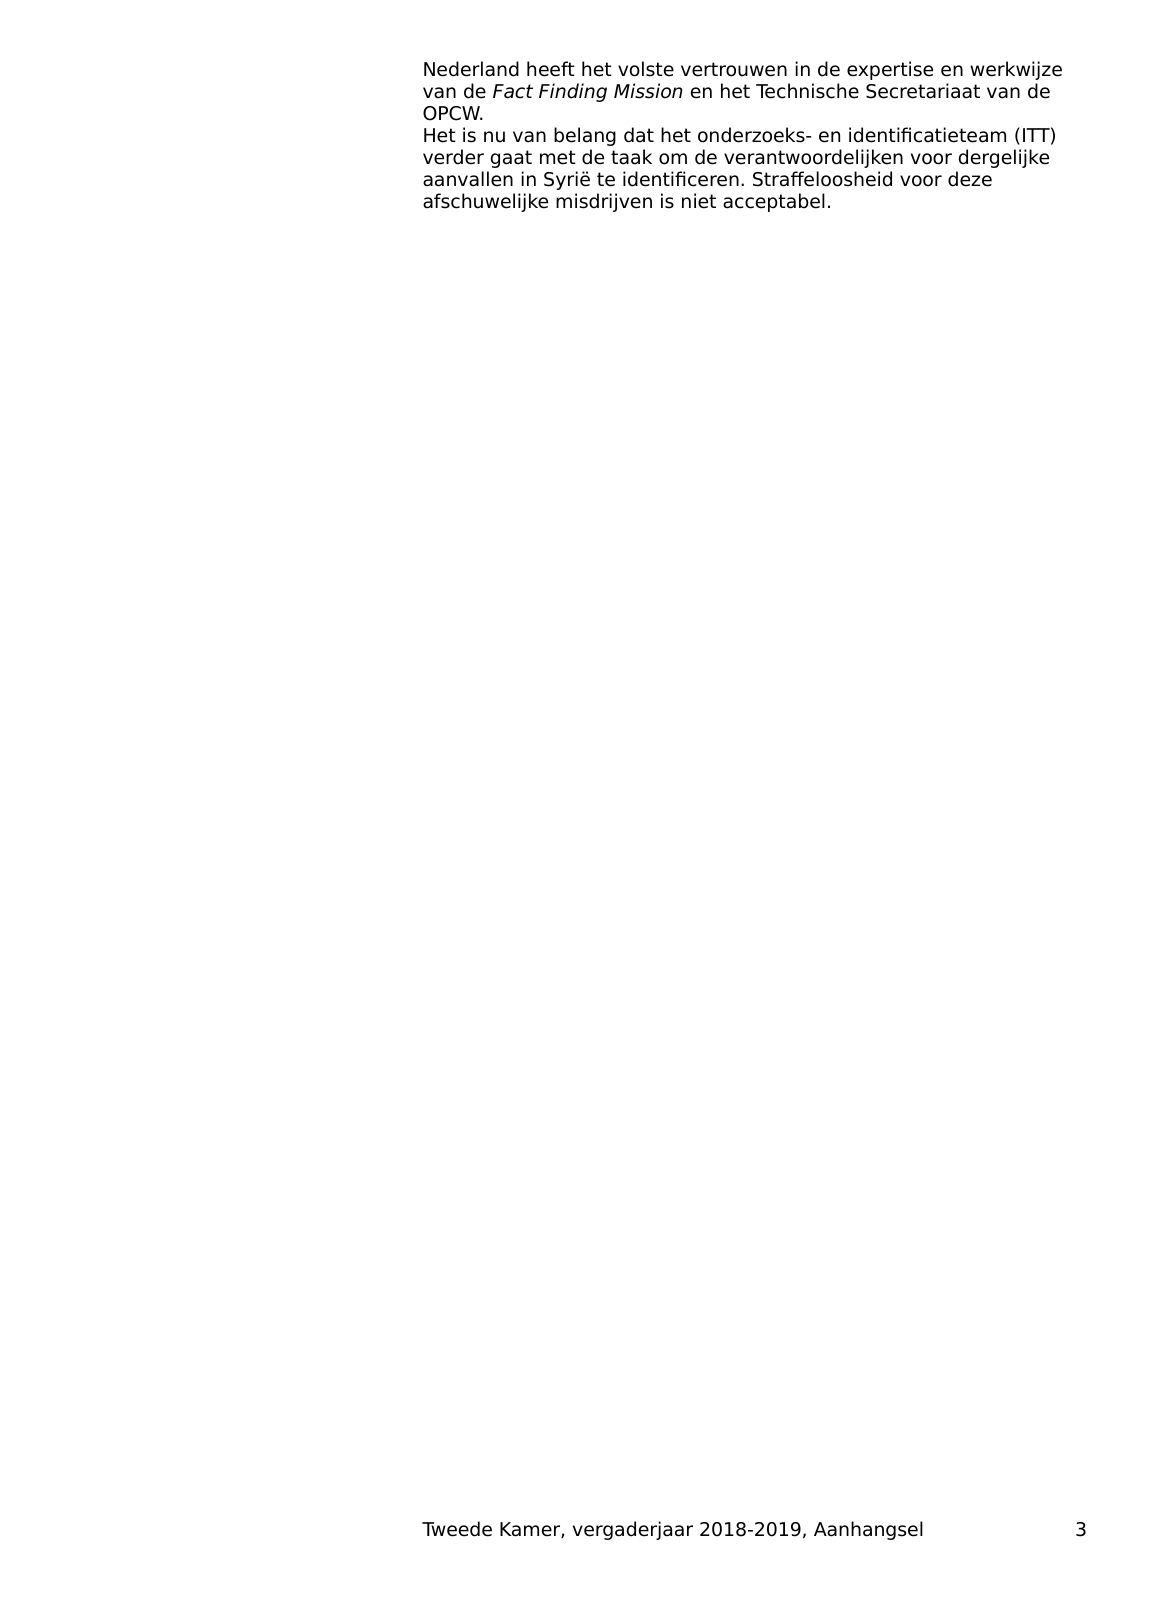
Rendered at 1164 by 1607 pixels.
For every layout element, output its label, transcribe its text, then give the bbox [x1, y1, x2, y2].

text Het is nu van belang dat het onderzoeks- en identificatieteam (ITT) verder gaat met de taak om de verantwoordelijken voor dergelijke aanvallen in Syrië te identificeren. Straffeloosheid voor deze afschuwelijke misdrijven is niet acceptabel. [422, 125, 1087, 213]
text Nederland heeft het volste vertrouwen in de expertise en werkwijze van de Fact Finding Mission en het Technische Secretariaat van de OPCW. [422, 59, 1087, 125]
